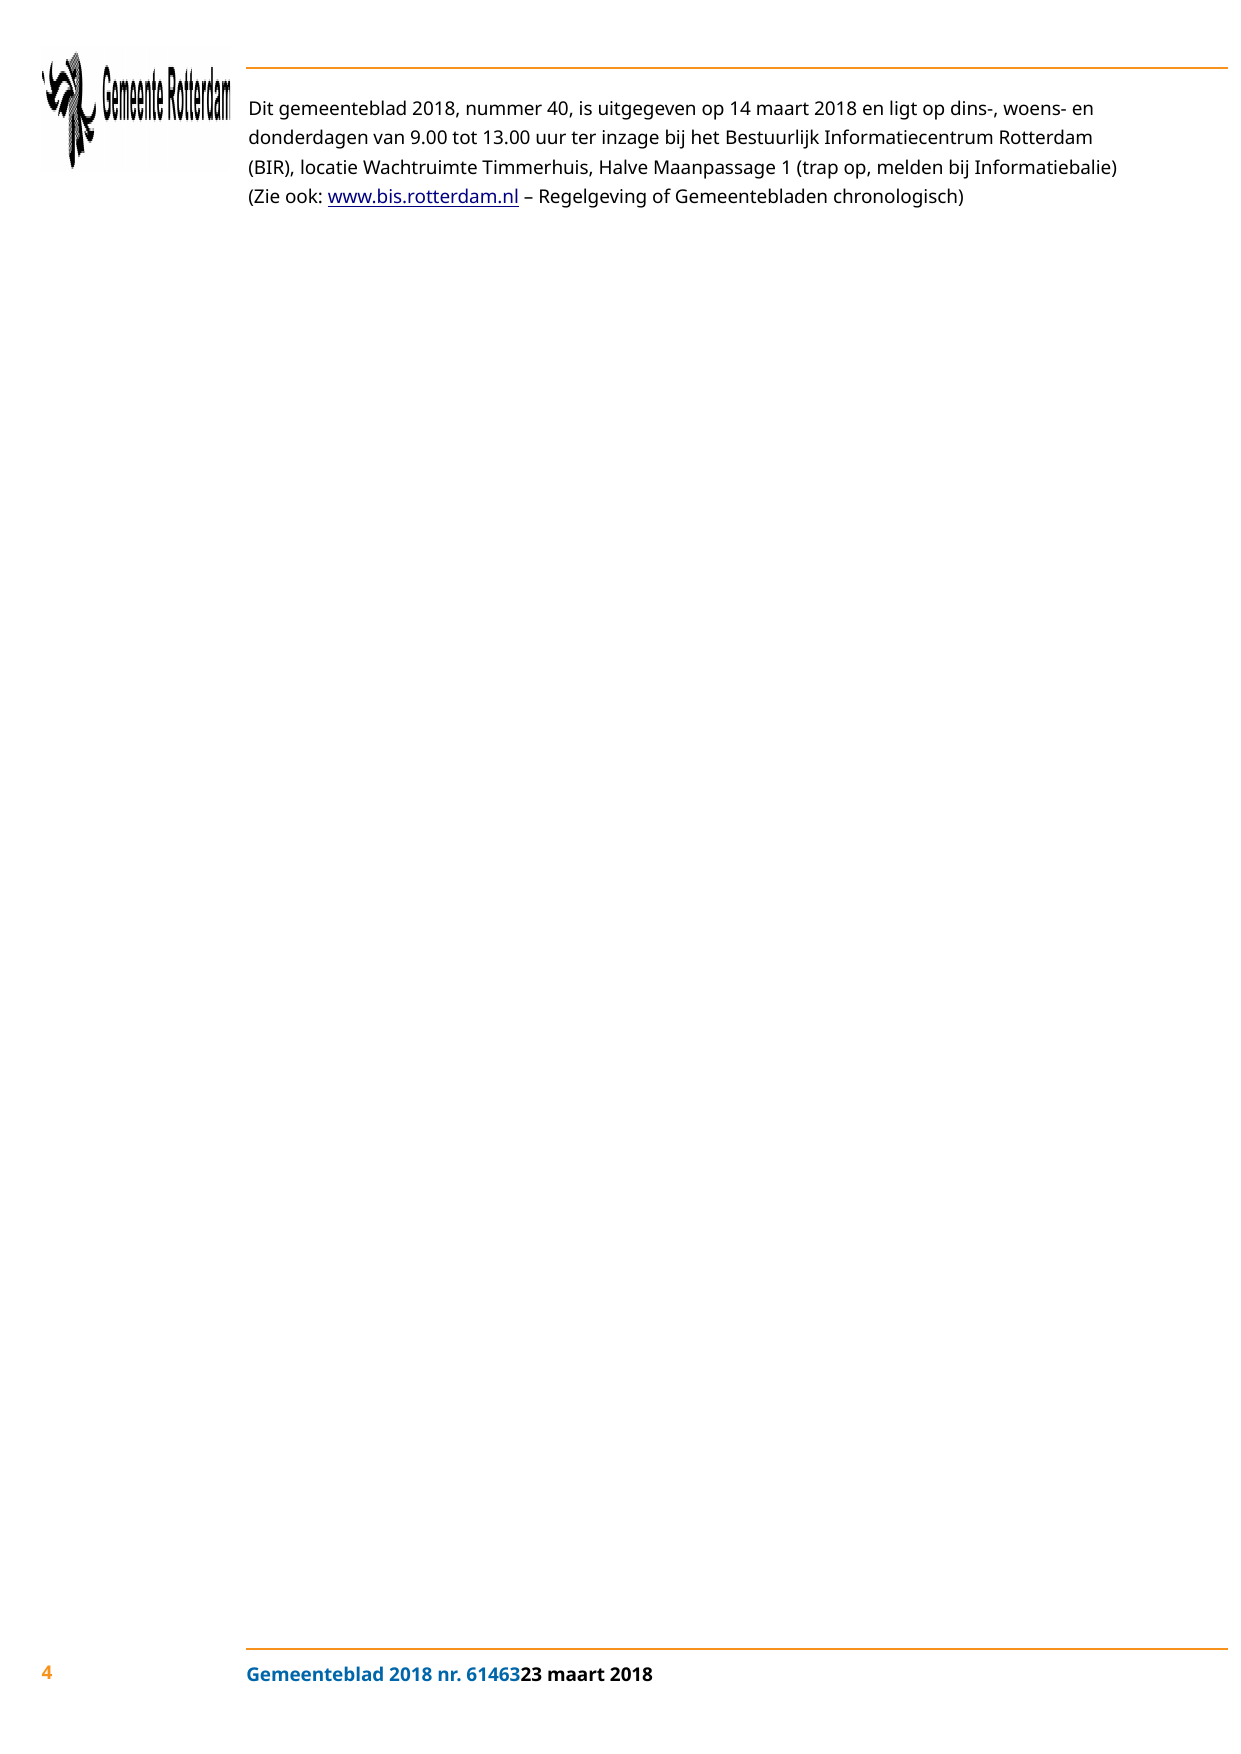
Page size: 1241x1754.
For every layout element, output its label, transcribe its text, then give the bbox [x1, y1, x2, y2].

picture [41, 47, 231, 172]
text Dit gemeenteblad 2018, nummer 40, is uitgegeven op 14 maart 2018 en ligt op dins-, woens- en donderdagen van 9.00 tot 13.00 uur ter inzage bij het Bestuurlijk Informatiecentrum Rotterdam (BIR), locatie Wachtruimte Timmerhuis, Halve Maanpassage 1 (trap op, melden bij Informatiebalie) [248, 95, 1152, 180]
text (Zie ook: www.bis.rotterdam.nl – Regelgeving of Gemeentebladen chronologisch) [248, 184, 1152, 209]
